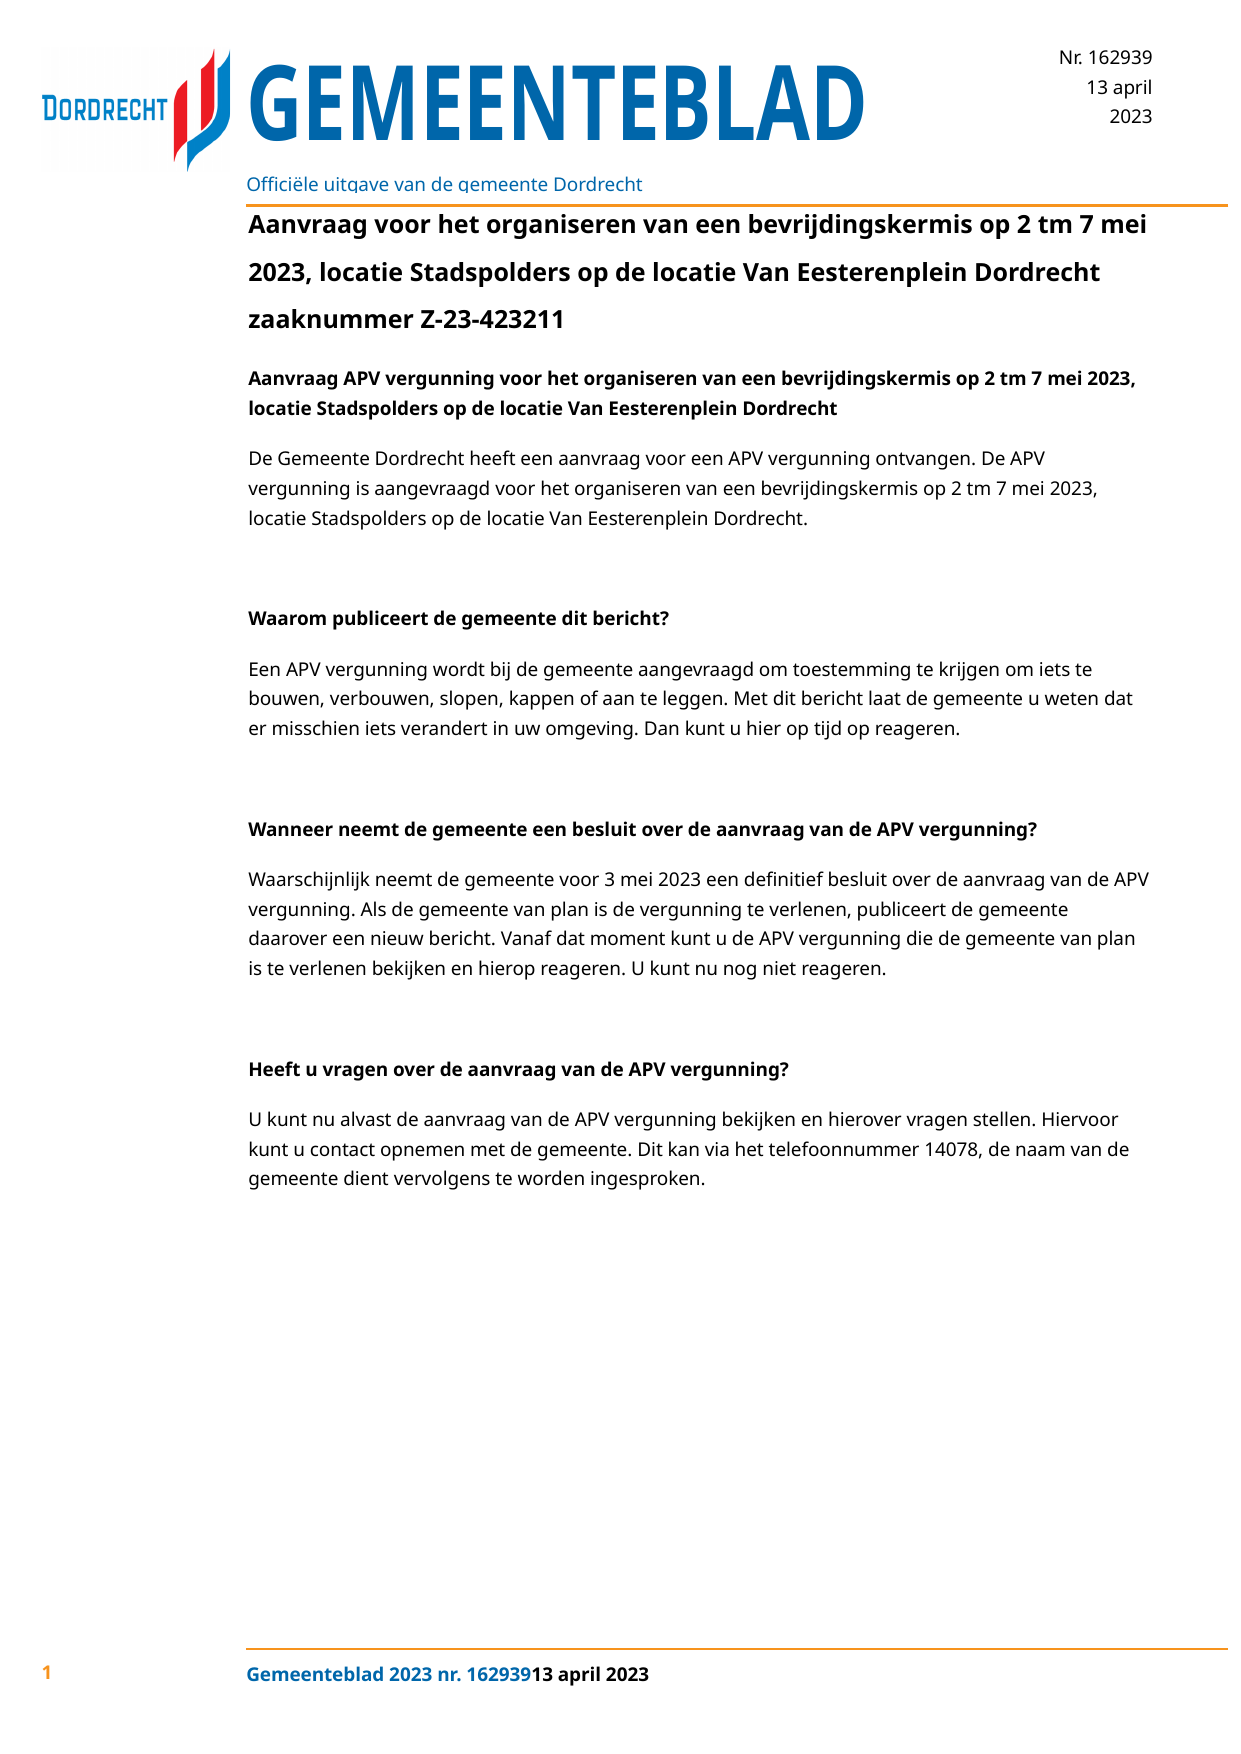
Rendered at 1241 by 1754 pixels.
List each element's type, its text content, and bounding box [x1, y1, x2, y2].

text Waarom publiceert de gemeente dit bericht? [248, 606, 1152, 631]
text Heeft u vragen over de aanvraag van de APV vergunning? [248, 1056, 1152, 1082]
text Waarschijnlijk neemt de gemeente voor 3 mei 2023 een definitief besluit over de aanvraag van de APV vergunning. Als de gemeente van plan is de vergunning te verlenen, publiceert de gemeente daarover een nieuw bericht. Vanaf dat moment kunt u de APV vergunning die de gemeente van plan is te verlenen bekijken en hierop reageren. U kunt nu nog niet reageren. [248, 866, 1152, 981]
text Aanvraag APV vergunning voor het organiseren van een bevrijdingskermis op 2 tm 7 mei 2023, locatie Stadspolders op de locatie Van Eesterenplein Dordrecht [248, 366, 1152, 421]
text Aanvraag voor het organiseren van een bevrijdingskermis op 2 tm 7 mei 2023, locatie Stadspolders op de locatie Van Eesterenplein Dordrecht zaaknummer Z-23-423211 [248, 207, 1152, 336]
text Wanneer neemt de gemeente een besluit over de aanvraag van de APV vergunning? [248, 816, 1152, 842]
text Een APV vergunning wordt bij de gemeente aangevraagd om toestemming te krijgen om iets te bouwen, verbouwen, slopen, kappen of aan te leggen. Met dit bericht laat de gemeente u weten dat er misschien iets verandert in uw omgeving. Dan kunt u hier op tijd op reageren. [248, 656, 1152, 741]
picture [41, 47, 231, 172]
text De Gemeente Dordrecht heeft een aanvraag voor een APV vergunning ontvangen. De APV vergunning is aangevraagd voor het organiseren van een bevrijdingskermis op 2 tm 7 mei 2023, locatie Stadspolders op de locatie Van Eesterenplein Dordrecht. [248, 446, 1152, 530]
text U kunt nu alvast de aanvraag van de APV vergunning bekijken en hierover vragen stellen. Hiervoor kunt u contact opnemen met de gemeente. Dit kan via het telefoonnummer 14078, de naam van de gemeente dient vervolgens te worden ingesproken. [248, 1106, 1152, 1191]
